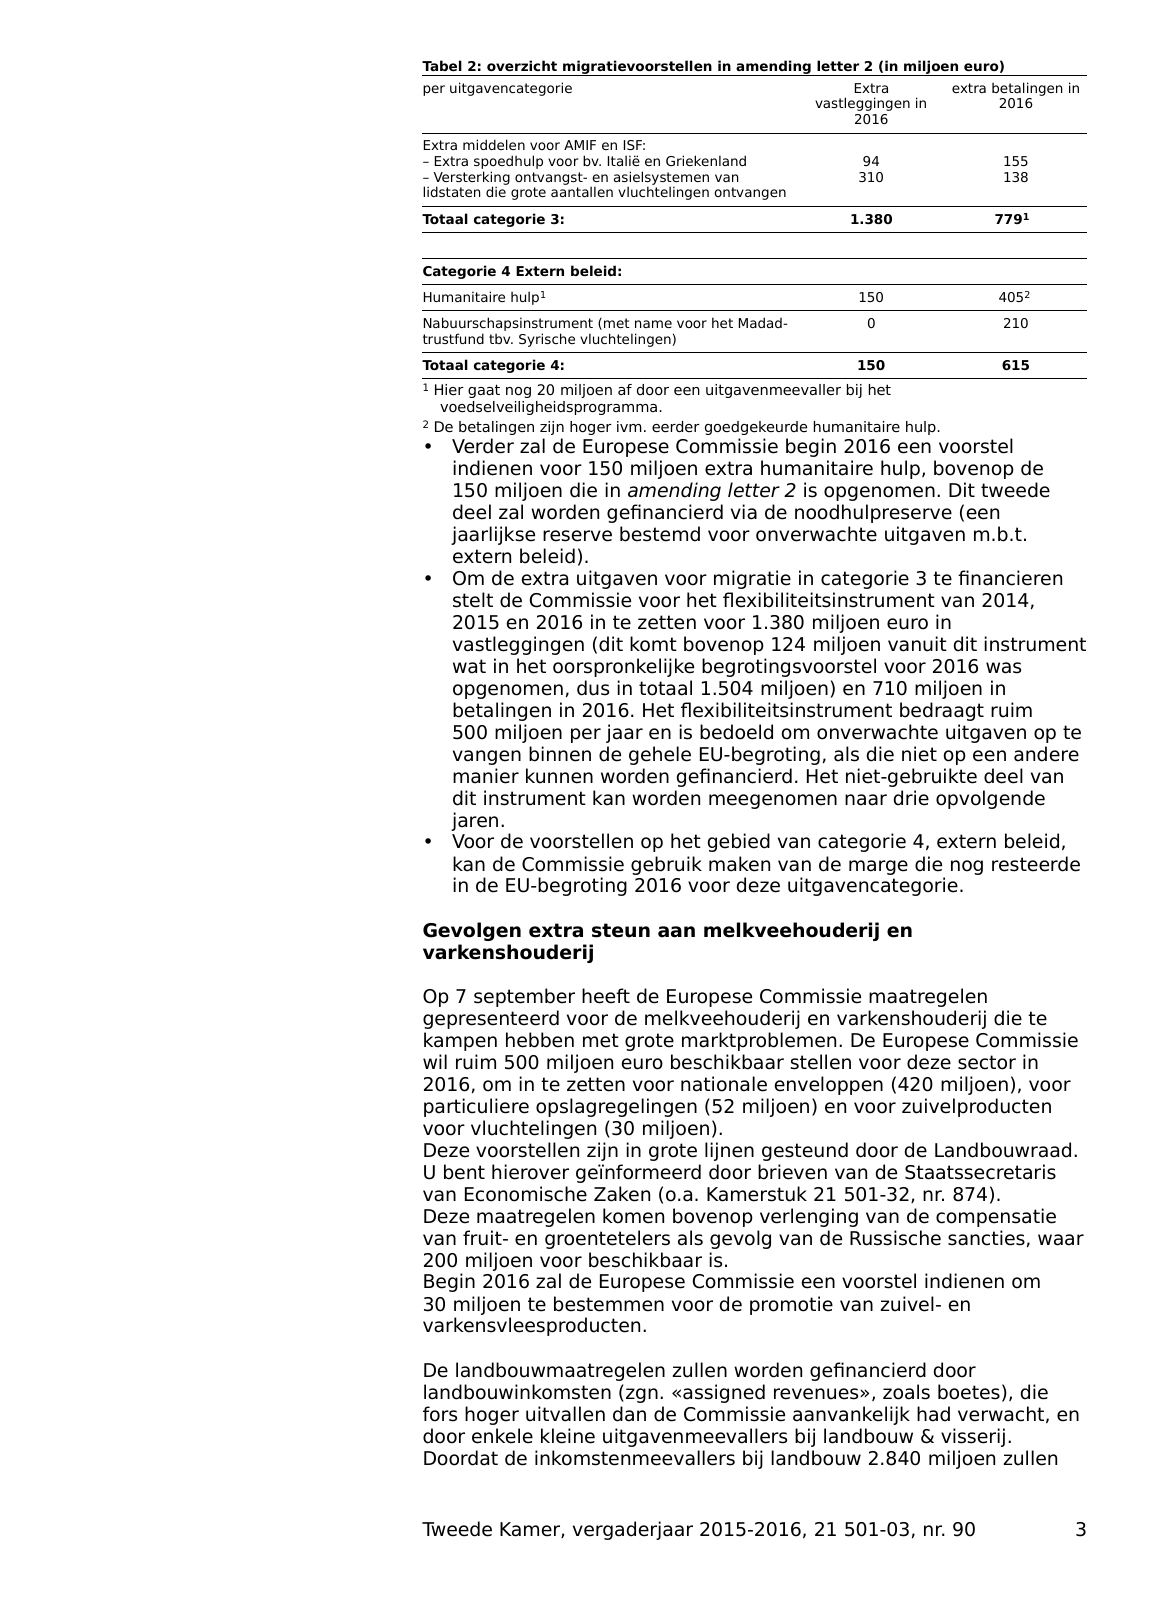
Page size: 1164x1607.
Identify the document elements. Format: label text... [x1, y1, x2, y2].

table_cell Humanitaire hulp1 [422, 285, 797, 310]
table_cell 4052 [945, 285, 1087, 310]
table_cell 210 [945, 311, 1087, 352]
table_cell [945, 134, 1087, 154]
table_cell – Extra spoedhulp voor bv. Italië en Griekenland [422, 154, 797, 169]
table_cell Categorie 4 Extern beleid: [422, 259, 797, 284]
text Op 7 september heeft de Europese Commissie maatregelen gepresenteerd voor de melkveehouderij en varkenshouderij die te kampen hebben met grote marktproblemen. De Europese Commissie wil ruim 500 miljoen euro beschikbaar stellen voor deze sector in 2016, om in te zetten voor nationale enveloppen (420 miljoen), voor particuliere opslagregelingen (52 miljoen) en voor zuivelproducten voor vluchtelingen (30 miljoen). [422, 986, 1087, 1139]
text • Om de extra uitgaven voor migratie in categorie 3 te financieren stelt de Commissie voor het flexibiliteitsinstrument van 2014, 2015 en 2016 in te zetten voor 1.380 miljoen euro in vastleggingen (dit komt bovenop 124 miljoen vanuit dit instrument wat in het oorspronkelijke begrotingsvoorstel voor 2016 was opgenomen, dus in totaal 1.504 miljoen) en 710 miljoen in betalingen in 2016. Het flexibiliteitsinstrument bedraagt ruim 500 miljoen per jaar en is bedoeld om onverwachte uitgaven op te vangen binnen de gehele EU-begroting, als die niet op een andere manier kunnen worden gefinancierd. Het niet-gebruikte deel van dit instrument kan worden meegenomen naar drie opvolgende jaren. [422, 568, 1087, 831]
table_cell 1 Hier gaat nog 20 miljoen af door een uitgavenmeevaller bij het voedselveiligheidsprogramma. 2 De betalingen zijn hoger ivm. eerder goedgekeurde humanitaire hulp. [422, 379, 1087, 436]
text Begin 2016 zal de Europese Commissie een voorstel indienen om 30 miljoen te bestemmen voor de promotie van zuivel- en varkensvleesproducten. [422, 1271, 1087, 1337]
table_cell 0 [797, 311, 945, 352]
table_cell 94 [797, 154, 945, 169]
text • Voor de voorstellen op het gebied van categorie 4, extern beleid, kan de Commissie gebruik maken van de marge die nog resteerde in de EU-begroting 2016 voor deze uitgavencategorie. [422, 831, 1087, 897]
text Deze maatregelen komen bovenop verlenging van de compensatie van fruit- en groentetelers als gevolg van de Russische sancties, waar 200 miljoen voor beschikbaar is. [422, 1206, 1087, 1271]
table_cell Extra vastleggingen in 2016 [797, 76, 945, 132]
table_cell [797, 134, 945, 154]
table_cell 615 [945, 353, 1087, 378]
table_cell 138 [945, 170, 1087, 206]
table_cell [422, 233, 797, 258]
table_cell [797, 233, 945, 258]
table_cell – Versterking ontvangst- en asielsystemen van lidstaten die grote aantallen vluchtelingen ontvangen [422, 170, 797, 206]
table_cell Totaal categorie 4: [422, 353, 797, 378]
table_cell 1.380 [797, 207, 945, 232]
table_cell 7791 [945, 207, 1087, 232]
table_cell 155 [945, 154, 1087, 169]
table_cell Extra middelen voor AMIF en ISF: [422, 134, 797, 154]
table_cell 150 [797, 285, 945, 310]
table_cell 310 [797, 170, 945, 206]
table_cell [945, 233, 1087, 258]
table_cell Nabuurschapsinstrument (met name voor het Madad-trustfund tbv. Syrische vluchtelingen) [422, 311, 797, 352]
table_cell [945, 259, 1087, 284]
text • Verder zal de Europese Commissie begin 2016 een voorstel indienen voor 150 miljoen extra humanitaire hulp, bovenop de 150 miljoen die in amending letter 2 is opgenomen. Dit tweede deel zal worden gefinancierd via de noodhulpreserve (een jaarlijkse reserve bestemd voor onverwachte uitgaven m.b.t. extern beleid). [422, 436, 1087, 568]
table_cell 150 [797, 353, 945, 378]
subtitle Gevolgen extra steun aan melkveehouderij en varkenshouderij [422, 919, 1087, 963]
table_cell [797, 259, 945, 284]
table_cell Totaal categorie 3: [422, 207, 797, 232]
text Deze voorstellen zijn in grote lijnen gesteund door de Landbouwraad. U bent hierover geïnformeerd door brieven van de Staatssecretaris van Economische Zaken (o.a. Kamerstuk 21 501-32, nr. 874). [422, 1139, 1087, 1206]
table_cell per uitgavencategorie [422, 76, 797, 132]
table_cell extra betalingen in 2016 [945, 76, 1087, 132]
text De landbouwmaatregelen zullen worden gefinancierd door landbouwinkomsten (zgn. «assigned revenues», zoals boetes), die fors hoger uitvallen dan de Commissie aanvankelijk had verwacht, en door enkele kleine uitgavenmeevallers bij landbouw & visserij. Doordat de inkomstenmeevallers bij landbouw 2.840 miljoen zullen [422, 1359, 1087, 1469]
table_header Tabel 2: overzicht migratievoorstellen in amending letter 2 (in miljoen euro) [422, 59, 1087, 75]
